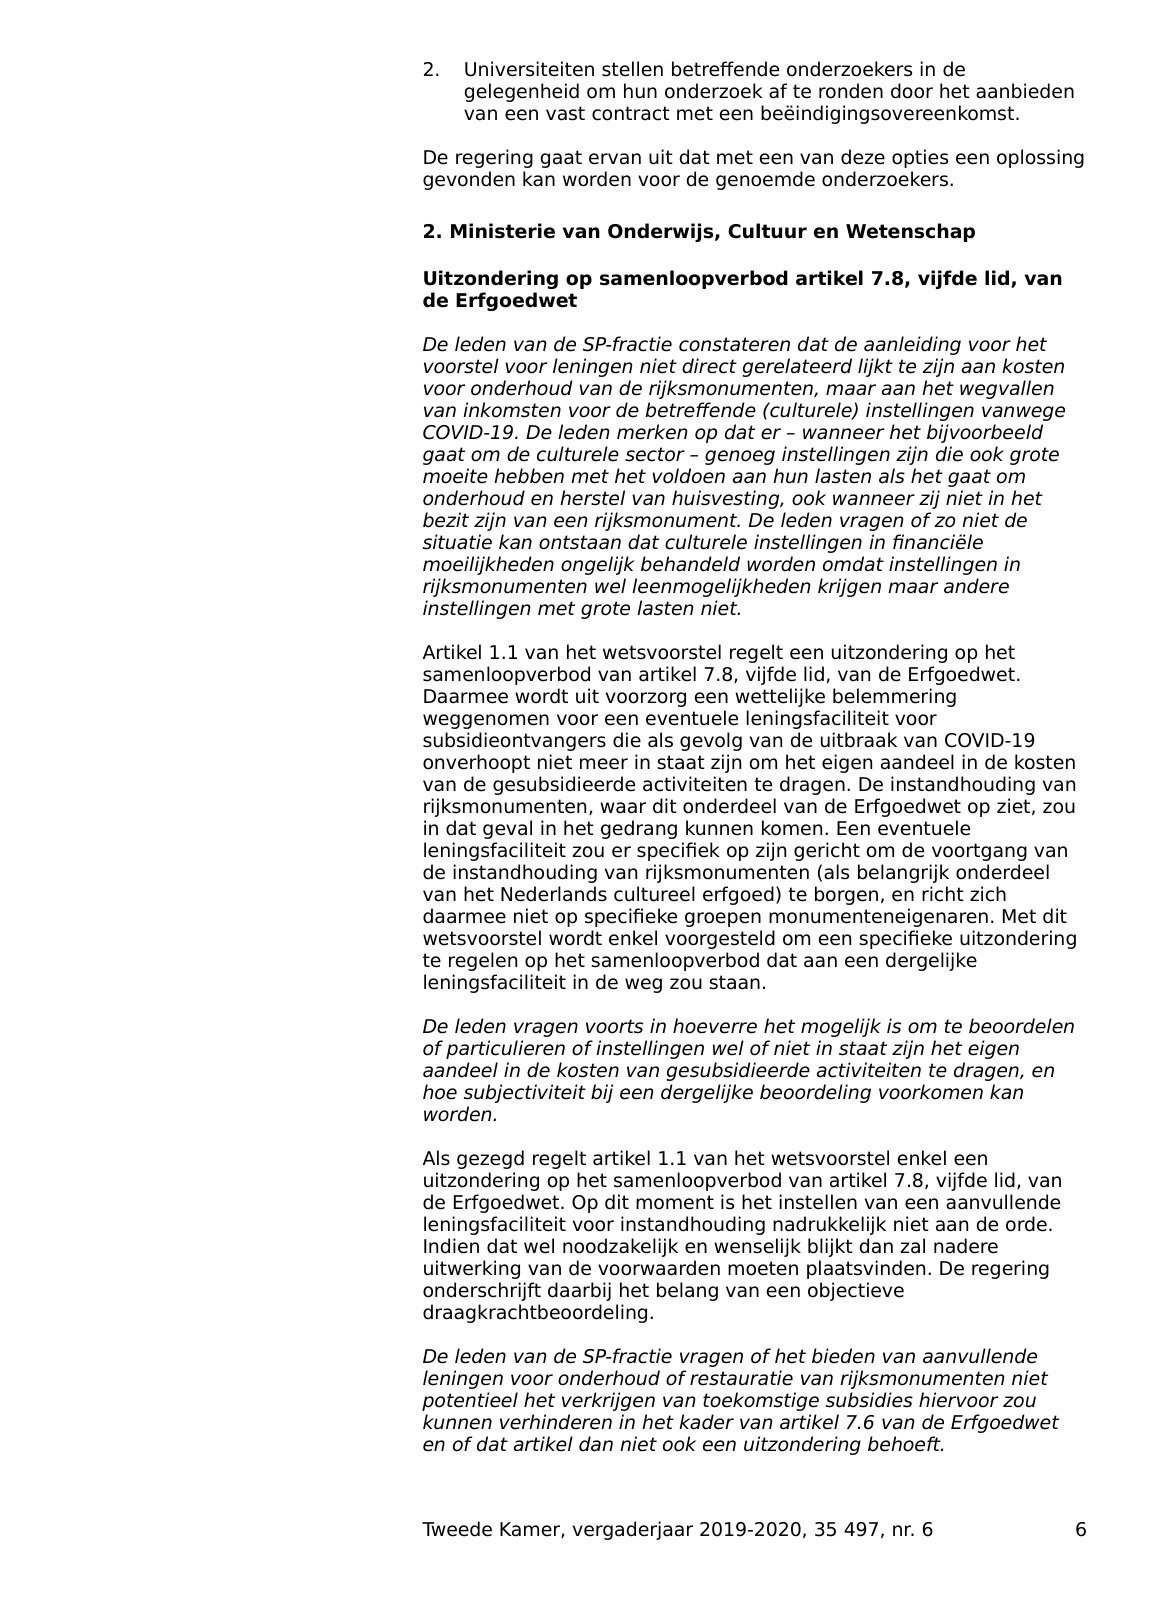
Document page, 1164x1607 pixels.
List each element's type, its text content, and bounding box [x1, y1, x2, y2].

text De regering gaat ervan uit dat met een van deze opties een oplossing gevonden kan worden voor de genoemde onderzoekers. [422, 147, 1087, 191]
text Artikel 1.1 van het wetsvoorstel regelt een uitzondering op het samenloopverbod van artikel 7.8, vijfde lid, van de Erfgoedwet. Daarmee wordt uit voorzorg een wettelijke belemmering weggenomen voor een eventuele leningsfaciliteit voor subsidieontvangers die als gevolg van de uitbraak van COVID-19 onverhoopt niet meer in staat zijn om het eigen aandeel in de kosten van de gesubsidieerde activiteiten te dragen. De instandhouding van rijksmonumenten, waar dit onderdeel van de Erfgoedwet op ziet, zou in dat geval in het gedrang kunnen komen. Een eventuele leningsfaciliteit zou er specifiek op zijn gericht om de voortgang van de instandhouding van rijksmonumenten (als belangrijk onderdeel van het Nederlands cultureel erfgoed) te borgen, en richt zich daarmee niet op specifieke groepen monumenteneigenaren. Met dit wetsvoorstel wordt enkel voorgesteld om een specifieke uitzondering te regelen op het samenloopverbod dat aan een dergelijke leningsfaciliteit in de weg zou staan. [422, 642, 1087, 994]
text Als gezegd regelt artikel 1.1 van het wetsvoorstel enkel een uitzondering op het samenloopverbod van artikel 7.8, vijfde lid, van de Erfgoedwet. Op dit moment is het instellen van een aanvullende leningsfaciliteit voor instandhouding nadrukkelijk niet aan de orde. Indien dat wel noodzakelijk en wenselijk blijkt dan zal nadere uitwerking van de voorwaarden moeten plaatsvinden. De regering onderschrijft daarbij het belang van een objectieve draagkrachtbeoordeling. [422, 1148, 1087, 1324]
subtitle Uitzondering op samenloopverbod artikel 7.8, vijfde lid, van de Erfgoedwet [422, 268, 1087, 312]
text De leden vragen voorts in hoeverre het mogelijk is om te beoordelen of particulieren of instellingen wel of niet in staat zijn het eigen aandeel in de kosten van gesubsidieerde activiteiten te dragen, en hoe subjectiviteit bij een dergelijke beoordeling voorkomen kan worden. [422, 1016, 1087, 1126]
text De leden van de SP-fractie constateren dat de aanleiding voor het voorstel voor leningen niet direct gerelateerd lijkt te zijn aan kosten voor onderhoud van de rijksmonumenten, maar aan het wegvallen van inkomsten voor de betreffende (culturele) instellingen vanwege COVID-19. De leden merken op dat er – wanneer het bijvoorbeeld gaat om de culturele sector – genoeg instellingen zijn die ook grote moeite hebben met het voldoen aan hun lasten als het gaat om onderhoud en herstel van huisvesting, ook wanneer zij niet in het bezit zijn van een rijksmonument. De leden vragen of zo niet de situatie kan ontstaan dat culturele instellingen in financiële moeilijkheden ongelijk behandeld worden omdat instellingen in rijksmonumenten wel leenmogelijkheden krijgen maar andere instellingen met grote lasten niet. [422, 334, 1087, 620]
text De leden van de SP-fractie vragen of het bieden van aanvullende leningen voor onderhoud of restauratie van rijksmonumenten niet potentieel het verkrijgen van toekomstige subsidies hiervoor zou kunnen verhinderen in het kader van artikel 7.6 van de Erfgoedwet en of dat artikel dan niet ook een uitzondering behoeft. [422, 1346, 1087, 1456]
text 2. Universiteiten stellen betreffende onderzoekers in de gelegenheid om hun onderzoek af te ronden door het aanbieden van een vast contract met een beëindigingsovereenkomst. [422, 59, 1087, 125]
subtitle 2. Ministerie van Onderwijs, Cultuur en Wetenschap [422, 221, 1087, 243]
